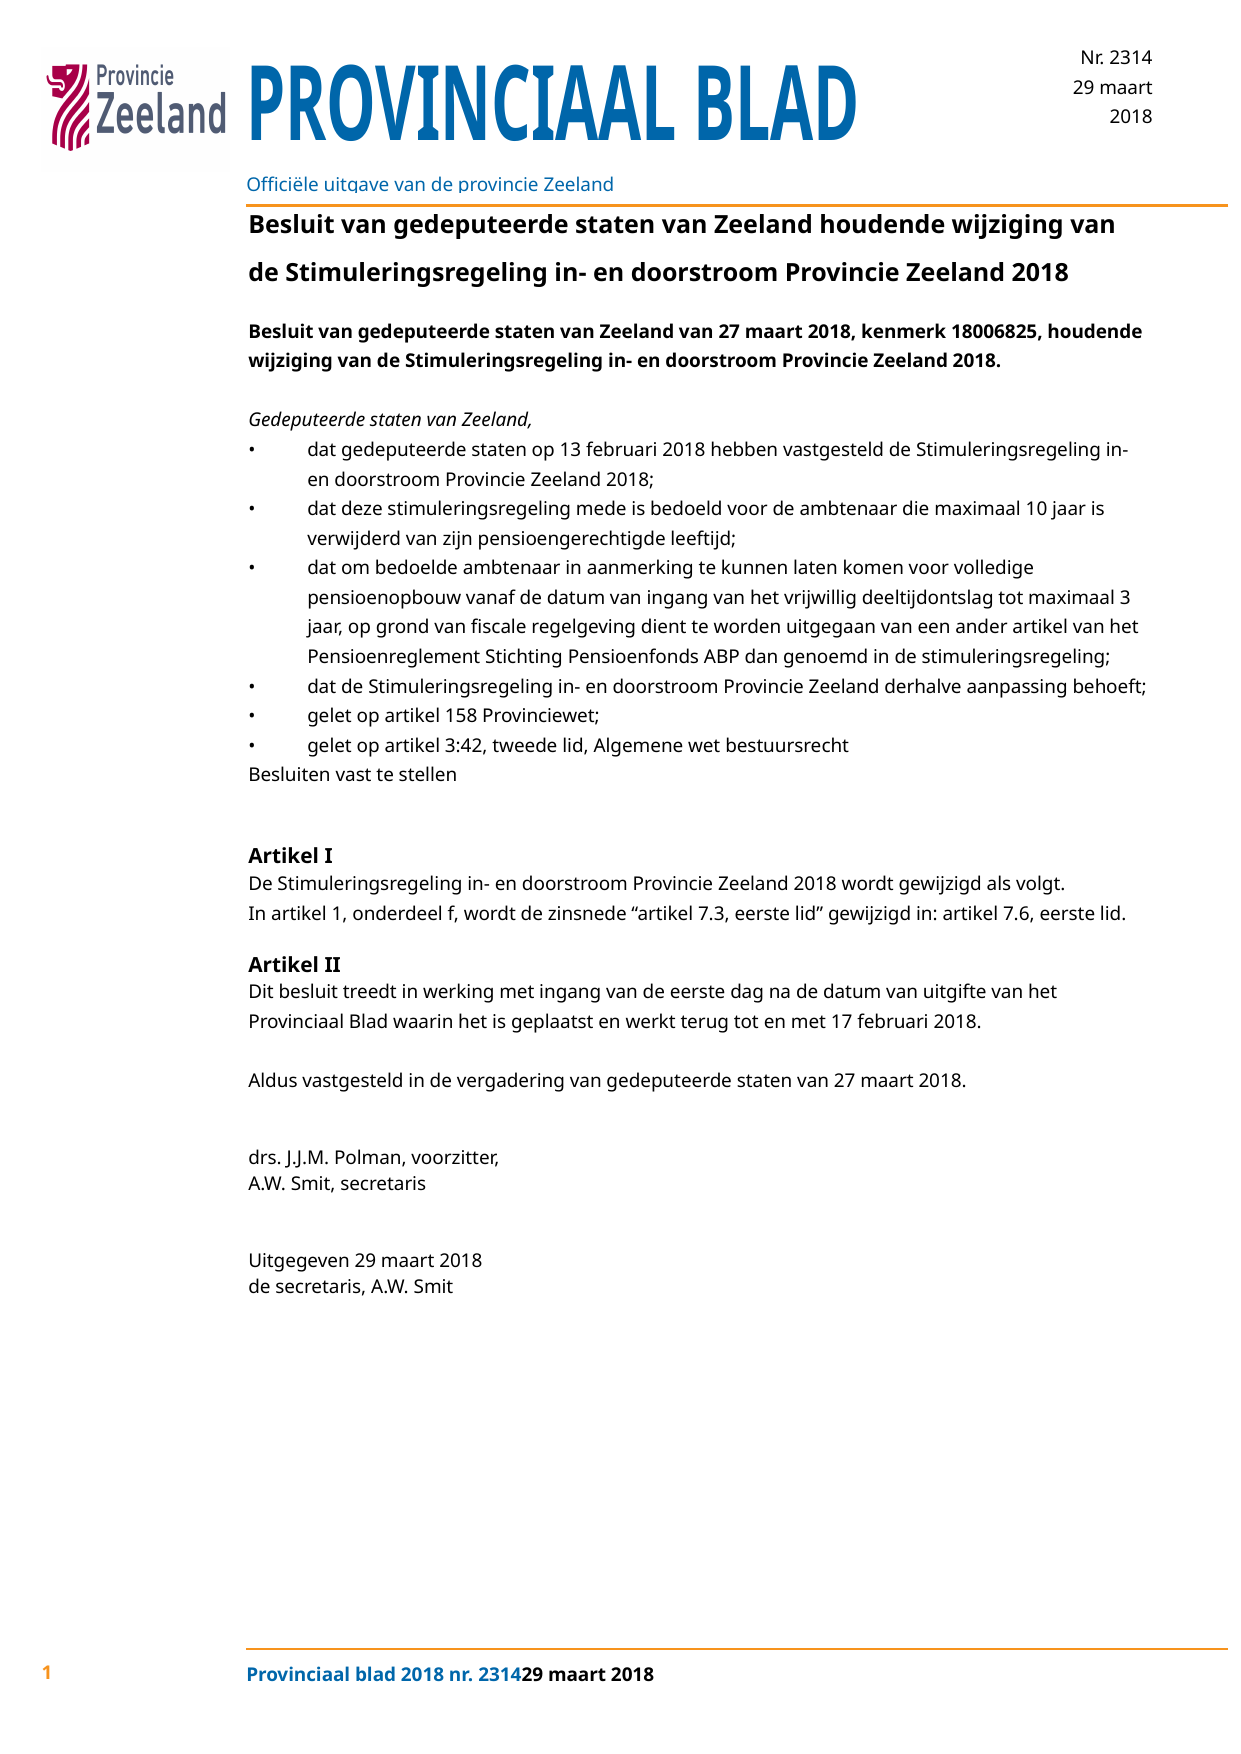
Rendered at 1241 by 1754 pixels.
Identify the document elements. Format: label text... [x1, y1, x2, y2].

list dat de Stimuleringsregeling in- en doorstroom Provincie Zeeland derhalve aanpassing behoeft; [248, 673, 1152, 699]
list gelet op artikel 3:42, tweede lid, Algemene wet bestuursrecht [248, 732, 1152, 758]
picture [41, 47, 231, 172]
text Besluit van gedeputeerde staten van Zeeland van 27 maart 2018, kenmerk 18006825, houdende wijziging van de Stimuleringsregeling in- en doorstroom Provincie Zeeland 2018. [248, 318, 1152, 373]
text de secretaris, A.W. Smit [248, 1273, 1152, 1299]
text Gedeputeerde staten van Zeeland, [248, 407, 1152, 432]
list dat deze stimuleringsregeling mede is bedoeld voor de ambtenaar die maximaal 10 jaar is verwijderd van zijn pensioengerechtigde leeftijd; [248, 495, 1152, 551]
text Uitgegeven 29 maart 2018 [248, 1247, 1152, 1273]
text Artikel I [248, 842, 1152, 870]
text De Stimuleringsregeling in- en doorstroom Provincie Zeeland 2018 wordt gewijzigd als volgt. [248, 870, 1152, 896]
text Dit besluit treedt in werking met ingang van de eerste dag na de datum van uitgifte van het Provinciaal Blad waarin het is geplaatst en werkt terug tot en met 17 februari 2018. [248, 978, 1152, 1034]
text In artikel 1, onderdeel f, wordt de zinsnede “artikel 7.3, eerste lid” gewijzigd in: artikel 7.6, eerste lid. [248, 900, 1152, 925]
list dat om bedoelde ambtenaar in aanmerking te kunnen laten komen voor volledige pensioenopbouw vanaf de datum van ingang van het vrijwillig deeltijdontslag tot maximaal 3 jaar, op grond van fiscale regelgeving dient te worden uitgegaan van een ander artikel van het Pensioenreglement Stichting Pensioenfonds ABP dan genoemd in de stimuleringsregeling; [248, 554, 1152, 669]
list dat gedeputeerde staten op 13 februari 2018 hebben vastgesteld de Stimuleringsregeling in- en doorstroom Provincie Zeeland 2018; [248, 436, 1152, 492]
list gelet op artikel 158 Provinciewet; [248, 702, 1152, 728]
text Besluiten vast te stellen [248, 762, 1152, 787]
text Aldus vastgesteld in de vergadering van gedeputeerde staten van 27 maart 2018. [248, 1067, 1152, 1093]
text drs. J.J.M. Polman, voorzitter, [248, 1144, 1152, 1170]
text A.W. Smit, secretaris [248, 1170, 1152, 1196]
text Artikel II [248, 950, 1152, 978]
text Besluit van gedeputeerde staten van Zeeland houdende wijziging van de Stimuleringsregeling in- en doorstroom Provincie Zeeland 2018 [248, 207, 1152, 288]
